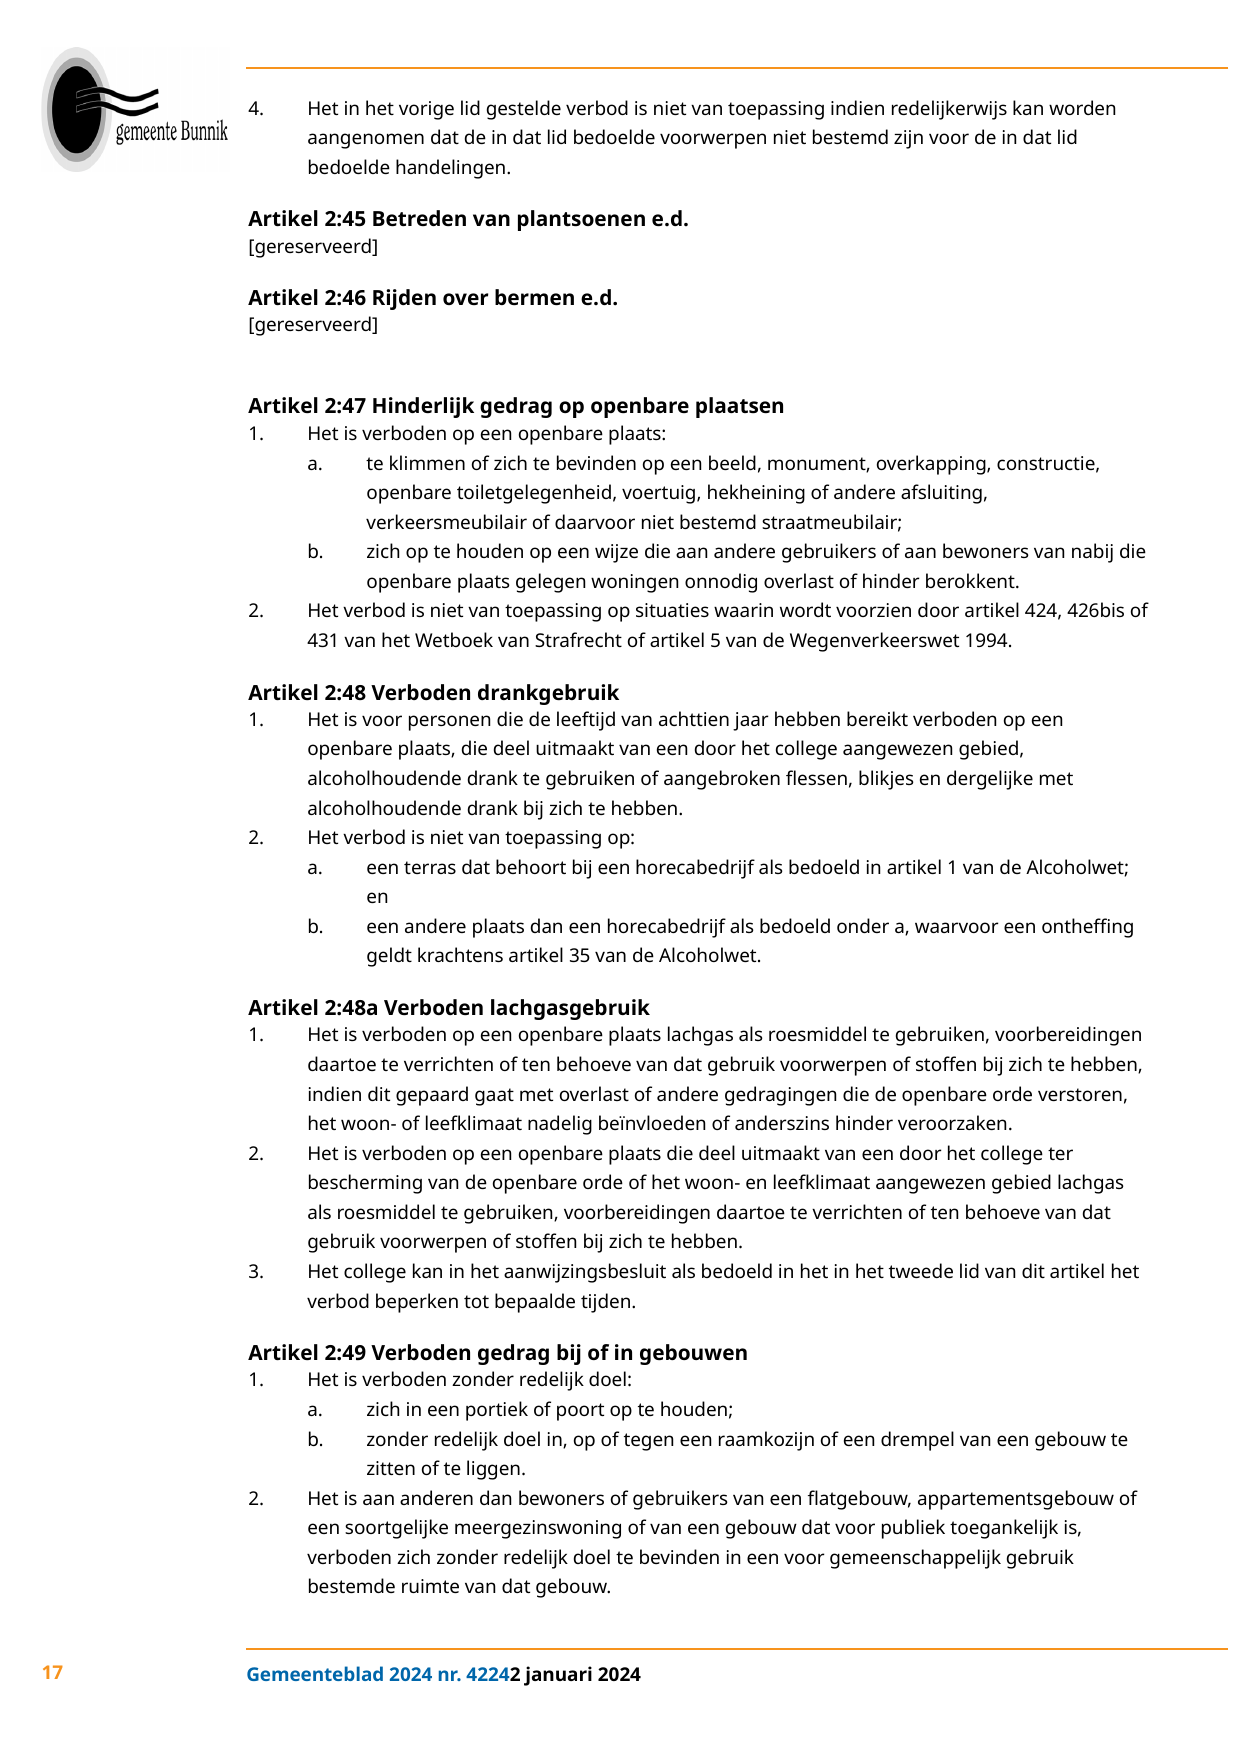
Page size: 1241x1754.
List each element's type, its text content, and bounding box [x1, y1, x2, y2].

list Het is verboden op een openbare plaats lachgas als roesmiddel te gebruiken, voorbereidingen daartoe te verrichten of ten behoeve van dat gebruik voorwerpen of stoffen bij zich te hebben, indien dit gepaard gaat met overlast of andere gedragingen die de openbare orde verstoren, het woon- of leefklimaat nadelig beïnvloeden of anderszins hinder veroorzaken. [248, 1022, 1152, 1136]
list Het college kan in het aanwijzingsbesluit als bedoeld in het in het tweede lid van dit artikel het verbod beperken tot bepaalde tijden. [248, 1258, 1152, 1313]
picture [41, 47, 231, 172]
list Het verbod is niet van toepassing op: [248, 824, 1152, 850]
list Het is verboden op een openbare plaats: [248, 420, 1152, 446]
text [gereserveerd] [248, 312, 1152, 337]
text Artikel 2:47 Hinderlijk gedrag op openbare plaatsen [248, 392, 1152, 420]
text Artikel 2:45 Betreden van plantsoenen e.d. [248, 204, 1152, 233]
list Het in het vorige lid gestelde verbod is niet van toepassing indien redelijkerwijs kan worden aangenomen dat de in dat lid bedoelde voorwerpen niet bestemd zijn voor de in dat lid bedoelde handelingen. [248, 95, 1152, 180]
list Het verbod is niet van toepassing op situaties waarin wordt voorzien door artikel 424, 426bis of 431 van het Wetboek van Strafrecht of artikel 5 van de Wegenverkeerswet 1994. [248, 598, 1152, 653]
list te klimmen of zich te bevinden op een beeld, monument, overkapping, constructie, openbare toiletgelegenheid, voertuig, hekheining of andere afsluiting, verkeersmeubilair of daarvoor niet bestemd straatmeubilair; [307, 450, 1152, 534]
text Artikel 2:48 Verboden drankgebruik [248, 678, 1152, 706]
text Artikel 2:48a Verboden lachgasgebruik [248, 993, 1152, 1022]
list bescherming van de openbare orde of het woon- en leefklimaat aangewezen gebied lachgas als roesmiddel te gebruiken, voorbereidingen daartoe te verrichten of ten behoeve van dat gebruik voorwerpen of stoffen bij zich te hebben. [248, 1169, 1152, 1254]
list Het is aan anderen dan bewoners of gebruikers van een flatgebouw, appartementsgebouw of een soortgelijke meergezinswoning of van een gebouw dat voor publiek toegankelijk is, verboden zich zonder redelijk doel te bevinden in een voor gemeenschappelijk gebruik bestemde ruimte van dat gebouw. [248, 1485, 1152, 1599]
list Het is verboden zonder redelijk doel: [248, 1367, 1152, 1392]
text [gereserveerd] [248, 233, 1152, 258]
list een andere plaats dan een horecabedrijf als bedoeld onder a, waarvoor een ontheffing geldt krachtens artikel 35 van de Alcoholwet. [307, 913, 1152, 968]
list zonder redelijk doel in, op of tegen een raamkozijn of een drempel van een gebouw te zitten of te liggen. [307, 1426, 1152, 1481]
text Artikel 2:49 Verboden gedrag bij of in gebouwen [248, 1338, 1152, 1367]
text Artikel 2:46 Rijden over bermen e.d. [248, 283, 1152, 312]
list Het is verboden op een openbare plaats die deel uitmaakt van een door het college ter [248, 1140, 1152, 1166]
list een terras dat behoort bij een horecabedrijf als bedoeld in artikel 1 van de Alcoholwet; en [307, 854, 1152, 909]
list zich in een portiek of poort op te houden; [307, 1396, 1152, 1422]
list zich op te houden op een wijze die aan andere gebruikers of aan bewoners van nabij die openbare plaats gelegen woningen onnodig overlast of hinder berokkent. [307, 538, 1152, 594]
list Het is voor personen die de leeftijd van achttien jaar hebben bereikt verboden op een openbare plaats, die deel uitmaakt van een door het college aangewezen gebied, alcoholhoudende drank te gebruiken of aangebroken flessen, blikjes en dergelijke met alcoholhoudende drank bij zich te hebben. [248, 706, 1152, 821]
